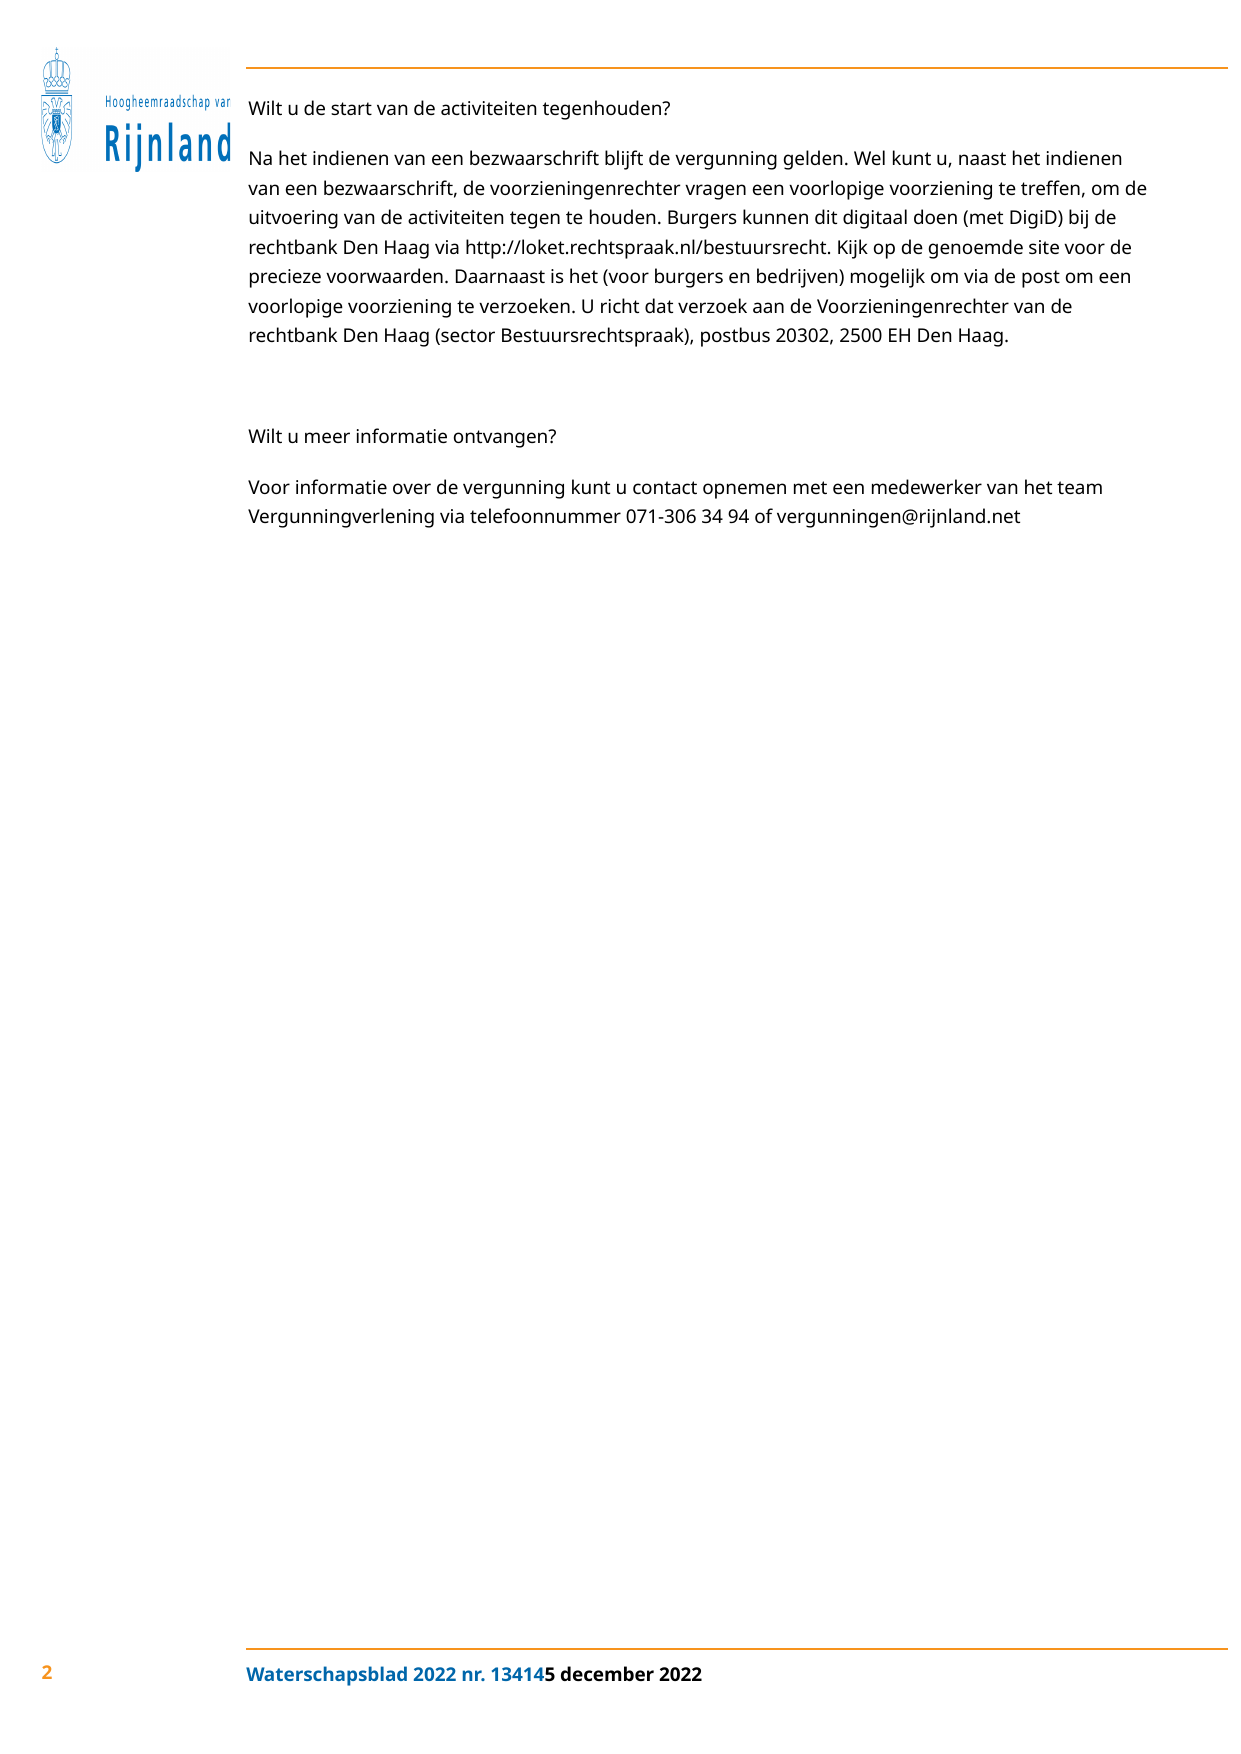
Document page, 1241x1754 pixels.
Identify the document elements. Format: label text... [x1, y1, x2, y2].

text Wilt u de start van de activiteiten tegenhouden? [248, 95, 1152, 121]
picture [41, 47, 231, 172]
text Wilt u meer informatie ontvangen? [248, 423, 1152, 449]
text Voor informatie over de vergunning kunt u contact opnemen met een medewerker van het team Vergunningverlening via telefoonnummer 071-306 34 94 of vergunningen@rijnland.net [248, 474, 1152, 529]
text Na het indienen van een bezwaarschrift blijft de vergunning gelden. Wel kunt u, naast het indienen van een bezwaarschrift, de voorzieningenrechter vragen een voorlopige voorziening te treffen, om de uitvoering van de activiteiten tegen te houden. Burgers kunnen dit digitaal doen (met DigiD) bij de rechtbank Den Haag via http://loket.rechtspraak.nl/bestuursrecht. Kijk op de genoemde site voor de precieze voorwaarden. Daarnaast is het (voor burgers en bedrijven) mogelijk om via de post om een voorlopige voorziening te verzoeken. U richt dat verzoek aan de Voorzieningenrechter van de rechtbank Den Haag (sector Bestuursrechtspraak), postbus 20302, 2500 EH Den Haag. [248, 145, 1152, 348]
